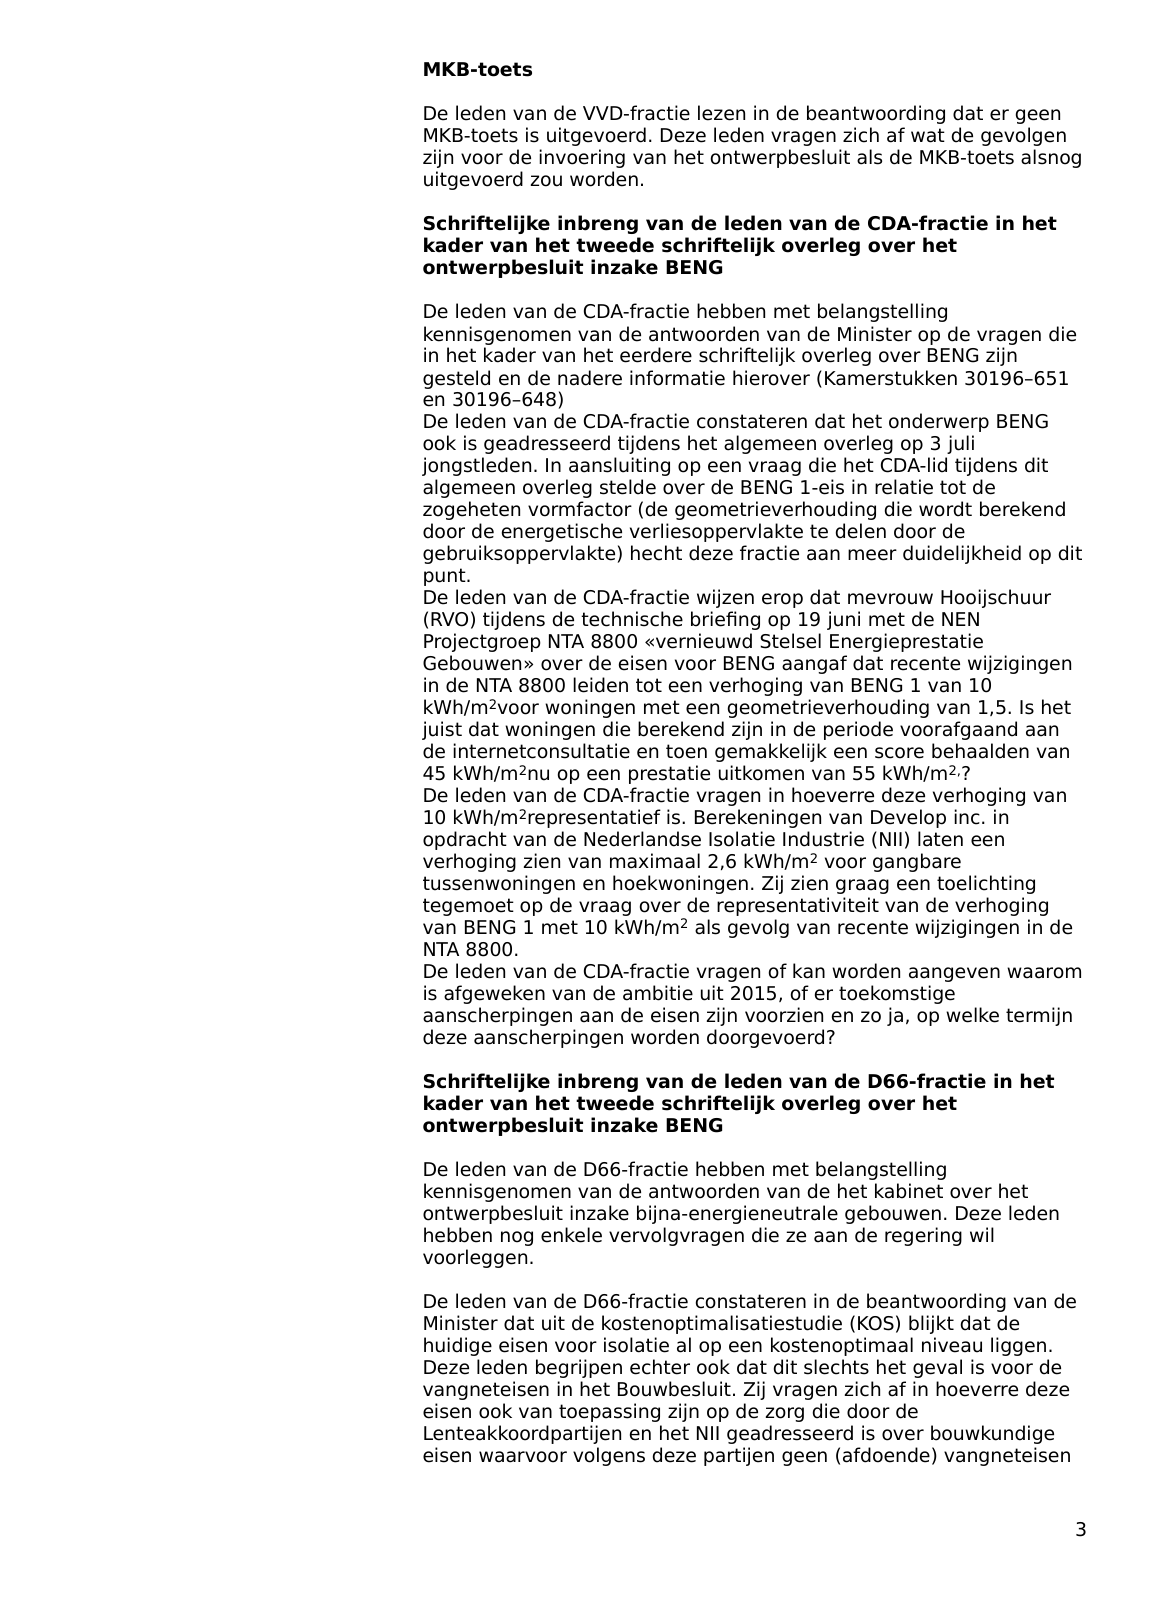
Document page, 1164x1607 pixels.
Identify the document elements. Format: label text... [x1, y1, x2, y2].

text De leden van de D66-fractie constateren in de beantwoording van de Minister dat uit de kostenoptimalisatiestudie (KOS) blijkt dat de huidige eisen voor isolatie al op een kostenoptimaal niveau liggen. Deze leden begrijpen echter ook dat dit slechts het geval is voor de vangneteisen in het Bouwbesluit. Zij vragen zich af in hoeverre deze eisen ook van toepassing zijn op de zorg die door de Lenteakkoordpartijen en het NII geadresseerd is over bouwkundige eisen waarvoor volgens deze partijen geen (afdoende) vangneteisen [422, 1291, 1087, 1467]
text De leden van de D66-fractie hebben met belangstelling kennisgenomen van de antwoorden van de het kabinet over het ontwerpbesluit inzake bijna-energieneutrale gebouwen. Deze leden hebben nog enkele vervolgvragen die ze aan de regering wil voorleggen. [422, 1159, 1087, 1269]
text De leden van de CDA-fractie wijzen erop dat mevrouw Hooijschuur (RVO) tijdens de technische briefing op 19 juni met de NEN Projectgroep NTA 8800 «vernieuwd Stelsel Energieprestatie Gebouwen» over de eisen voor BENG aangaf dat recente wijzigingen in de NTA 8800 leiden tot een verhoging van BENG 1 van 10 kWh/m2voor woningen met een geometrieverhouding van 1,5. Is het juist dat woningen die berekend zijn in de periode voorafgaand aan de internetconsultatie en toen gemakkelijk een score behaalden van 45 kWh/m2nu op een prestatie uitkomen van 55 kWh/m2,? [422, 587, 1087, 785]
text De leden van de CDA-fractie vragen in hoeverre deze verhoging van 10 kWh/m2representatief is. Berekeningen van Develop inc. in opdracht van de Nederlandse Isolatie Industrie (NII) laten een verhoging zien van maximaal 2,6 kWh/m2 voor gangbare tussenwoningen en hoekwoningen. Zij zien graag een toelichting tegemoet op de vraag over de representativiteit van de verhoging van BENG 1 met 10 kWh/m2 als gevolg van recente wijzigingen in de NTA 8800. [422, 785, 1087, 961]
text De leden van de CDA-fractie constateren dat het onderwerp BENG ook is geadresseerd tijdens het algemeen overleg op 3 juli jongstleden. In aansluiting op een vraag die het CDA-lid tijdens dit algemeen overleg stelde over de BENG 1-eis in relatie tot de zogeheten vormfactor (de geometrieverhouding die wordt berekend door de energetische verliesoppervlakte te delen door de gebruiksoppervlakte) hecht deze fractie aan meer duidelijkheid op dit punt. [422, 411, 1087, 587]
subtitle MKB-toets [422, 59, 1087, 81]
text De leden van de CDA-fractie vragen of kan worden aangeven waarom is afgeweken van de ambitie uit 2015, of er toekomstige aanscherpingen aan de eisen zijn voorzien en zo ja, op welke termijn deze aanscherpingen worden doorgevoerd? [422, 961, 1087, 1049]
text De leden van de VVD-fractie lezen in de beantwoording dat er geen MKB-toets is uitgevoerd. Deze leden vragen zich af wat de gevolgen zijn voor de invoering van het ontwerpbesluit als de MKB-toets alsnog uitgevoerd zou worden. [422, 103, 1087, 191]
text De leden van de CDA-fractie hebben met belangstelling kennisgenomen van de antwoorden van de Minister op de vragen die in het kader van het eerdere schriftelijk overleg over BENG zijn gesteld en de nadere informatie hierover (Kamerstukken 30196–651 en 30196–648) [422, 301, 1087, 411]
subtitle Schriftelijke inbreng van de leden van de D66-fractie in het kader van het tweede schriftelijk overleg over het ontwerpbesluit inzake BENG [422, 1071, 1087, 1137]
subtitle Schriftelijke inbreng van de leden van de CDA-fractie in het kader van het tweede schriftelijk overleg over het ontwerpbesluit inzake BENG [422, 213, 1087, 279]
